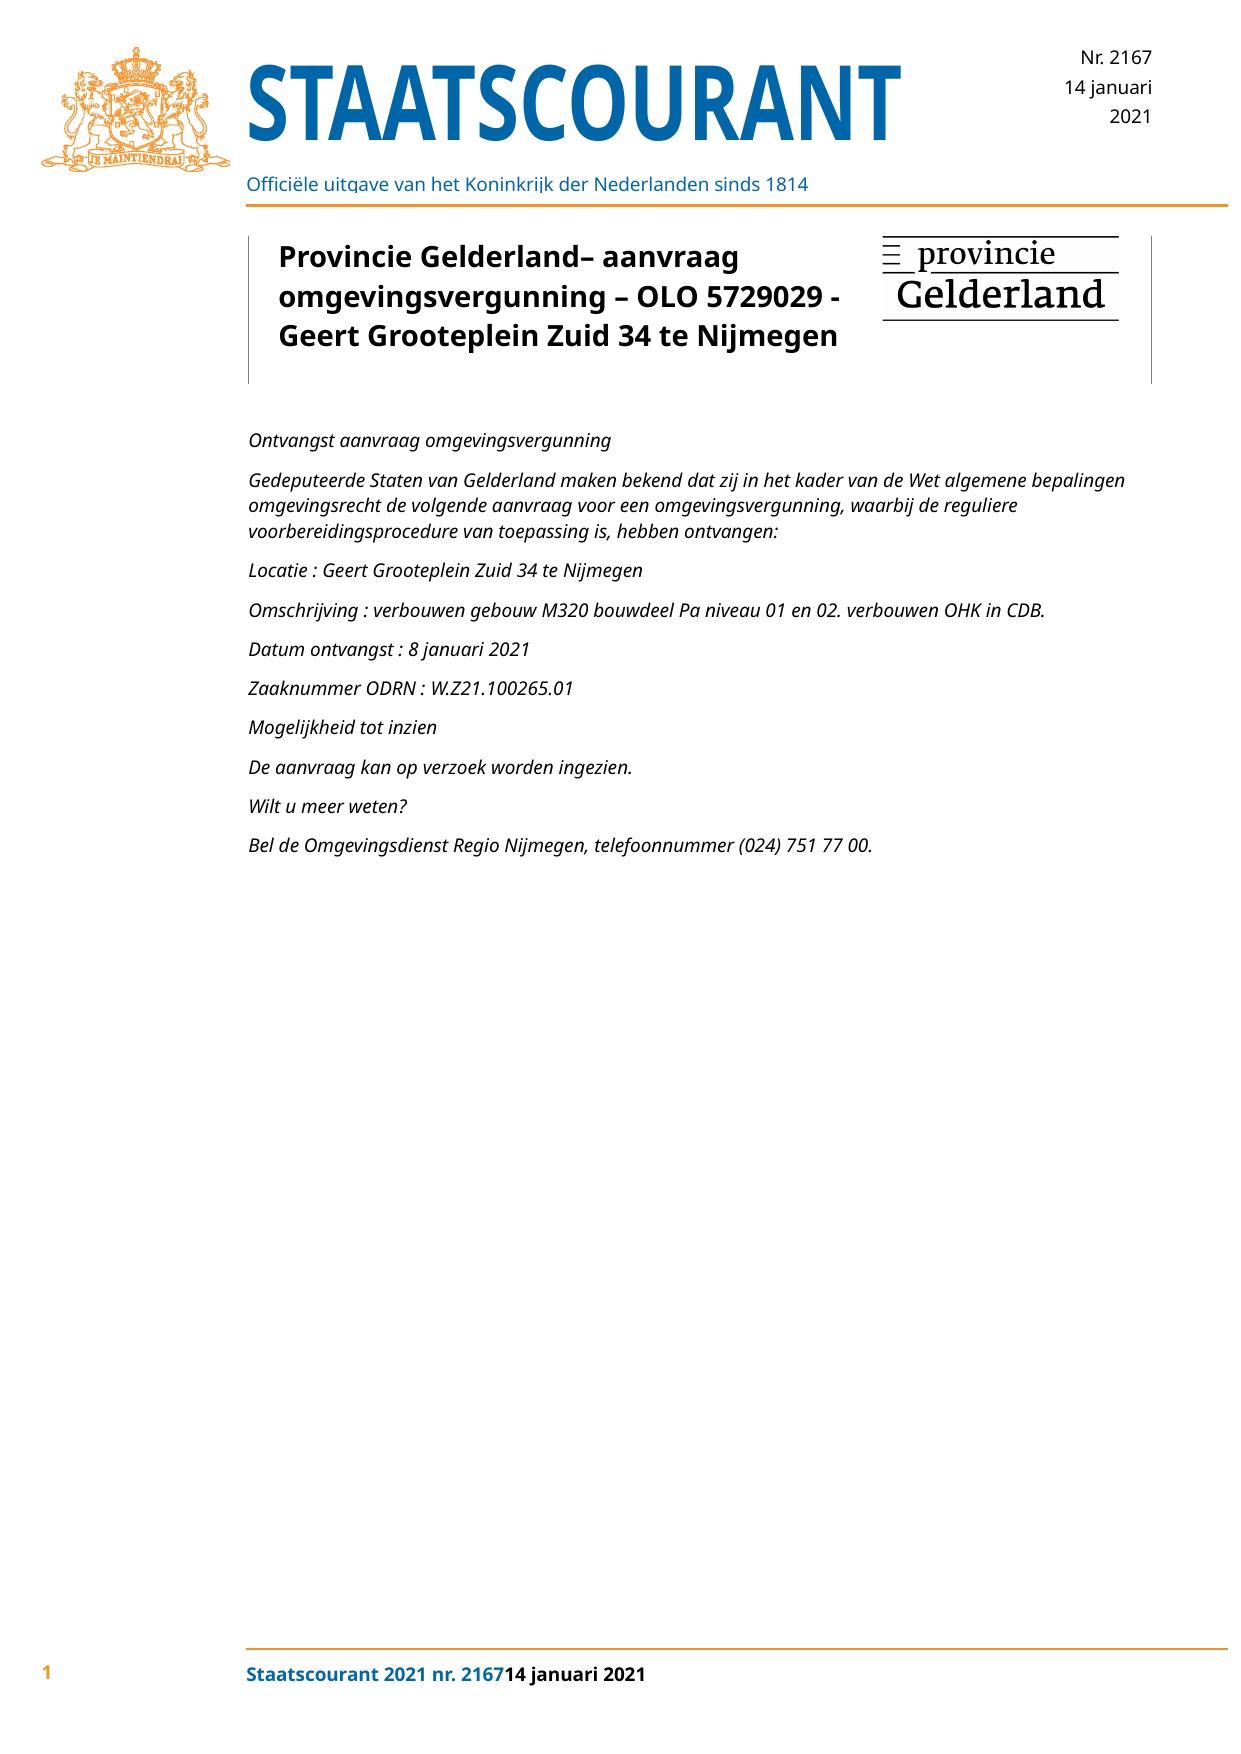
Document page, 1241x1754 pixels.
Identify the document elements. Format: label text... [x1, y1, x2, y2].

text Bel de Omgevingsdienst Regio Nijmegen, telefoonnummer (024) 751 77 00. [248, 832, 1152, 858]
text Datum ontvangst : 8 januari 2021 [248, 636, 1152, 662]
text Locatie : Geert Grooteplein Zuid 34 te Nijmegen [248, 557, 1152, 583]
picture [41, 47, 231, 172]
text Mogelijkheid tot inzien [248, 714, 1152, 740]
text Gedeputeerde Staten van Gelderland maken bekend dat zij in het kader van de Wet algemene bepalingen omgevingsrecht de volgende aanvraag voor een omgevingsvergunning, waarbij de reguliere voorbereidingsprocedure van toepassing is, hebben ontvangen: [248, 467, 1152, 544]
table_header Provincie Gelderland– aanvraag omgevingsvergunning – OLO 5729029 - Geert Grooteplein Zuid 34 te Nijmegen [249, 236, 850, 384]
picture [882, 236, 1119, 321]
text Ontvangst aanvraag omgevingsvergunning [248, 427, 1152, 453]
text Wilt u meer weten? [248, 793, 1152, 819]
text De aanvraag kan op verzoek worden ingezien. [248, 754, 1152, 779]
text Zaaknummer ODRN : W.Z21.100265.01 [248, 675, 1152, 701]
table_header [850, 236, 1151, 384]
text Omschrijving : verbouwen gebouw M320 bouwdeel Pa niveau 01 en 02. verbouwen OHK in CDB. [248, 597, 1152, 622]
